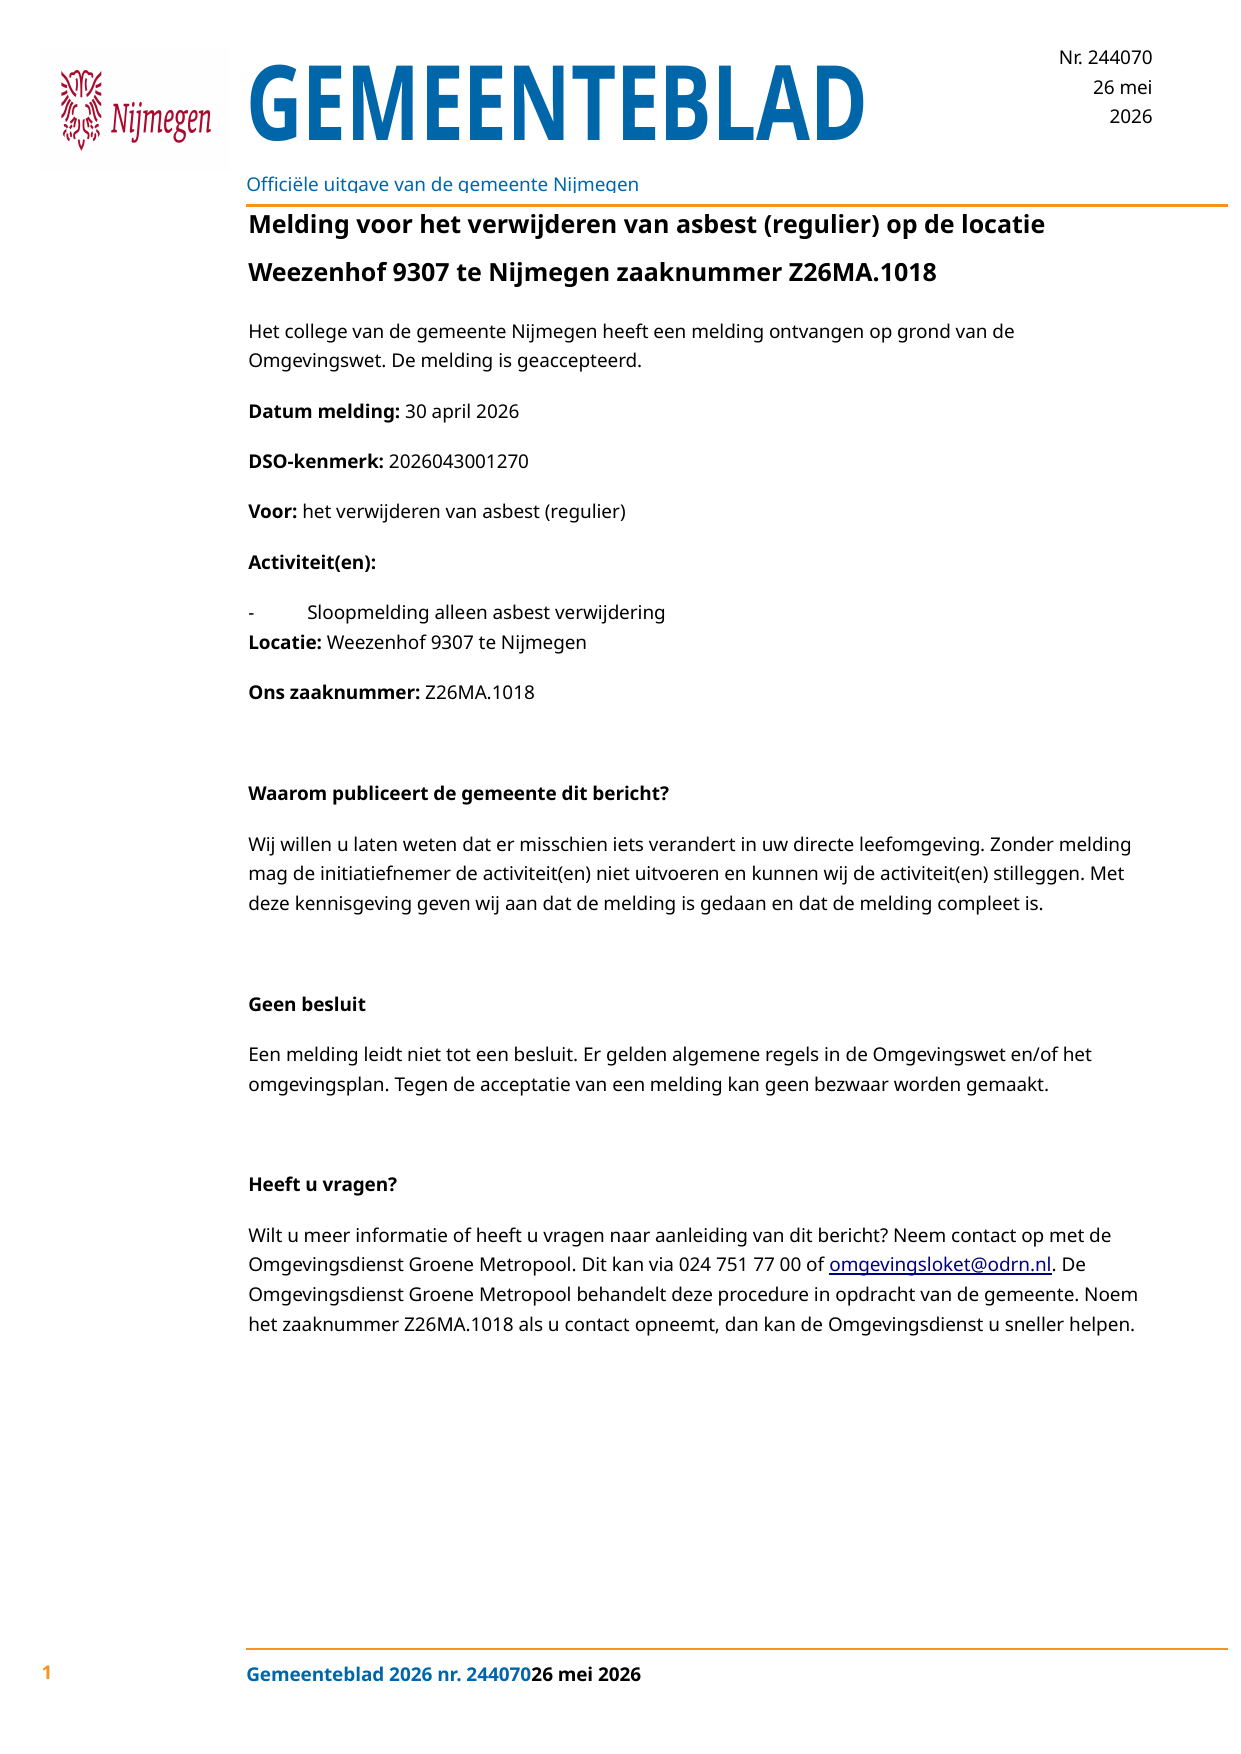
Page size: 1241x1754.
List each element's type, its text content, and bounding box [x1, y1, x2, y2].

text Een melding leidt niet tot een besluit. Er gelden algemene regels in de Omgevingswet en/of het omgevingsplan. Tegen de acceptatie van een melding kan geen bezwaar worden gemaakt. [248, 1041, 1152, 1097]
picture [41, 47, 231, 172]
text Het college van de gemeente Nijmegen heeft een melding ontvangen op grond van de Omgevingswet. De melding is geaccepteerd. [248, 318, 1152, 373]
text Activiteit(en): [248, 549, 1152, 575]
text Waarom publiceert de gemeente dit bericht? [248, 780, 1152, 806]
text Ons zaaknummer: Z26MA.1018 [248, 679, 1152, 705]
text Geen besluit [248, 991, 1152, 1017]
text Melding voor het verwijderen van asbest (regulier) op de locatie Weezenhof 9307 te Nijmegen zaaknummer Z26MA.1018 [248, 207, 1152, 288]
text Datum melding: 30 april 2026 [248, 398, 1152, 424]
text Heeft u vragen? [248, 1172, 1152, 1197]
text DSO-kenmerk: 2026043001270 [248, 448, 1152, 474]
text Wilt u meer informatie of heeft u vragen naar aanleiding van dit bericht? Neem contact op met de Omgevingsdienst Groene Metropool. Dit kan via 024 751 77 00 of omgevingsloket@odrn.nl. De Omgevingsdienst Groene Metropool behandelt deze procedure in opdracht van de gemeente. Noem het zaaknummer Z26MA.1018 als u contact opneemt, dan kan de Omgevingsdienst u sneller helpen. [248, 1222, 1152, 1337]
list Sloopmelding alleen asbest verwijdering [248, 599, 1152, 625]
text Wij willen u laten weten dat er misschien iets verandert in uw directe leefomgeving. Zonder melding mag de initiatiefnemer de activiteit(en) niet uitvoeren en kunnen wij de activiteit(en) stilleggen. Met deze kennisgeving geven wij aan dat de melding is gedaan en dat de melding compleet is. [248, 831, 1152, 916]
text Locatie: Weezenhof 9307 te Nijmegen [248, 629, 1152, 655]
text Voor: het verwijderen van asbest (regulier) [248, 499, 1152, 524]
